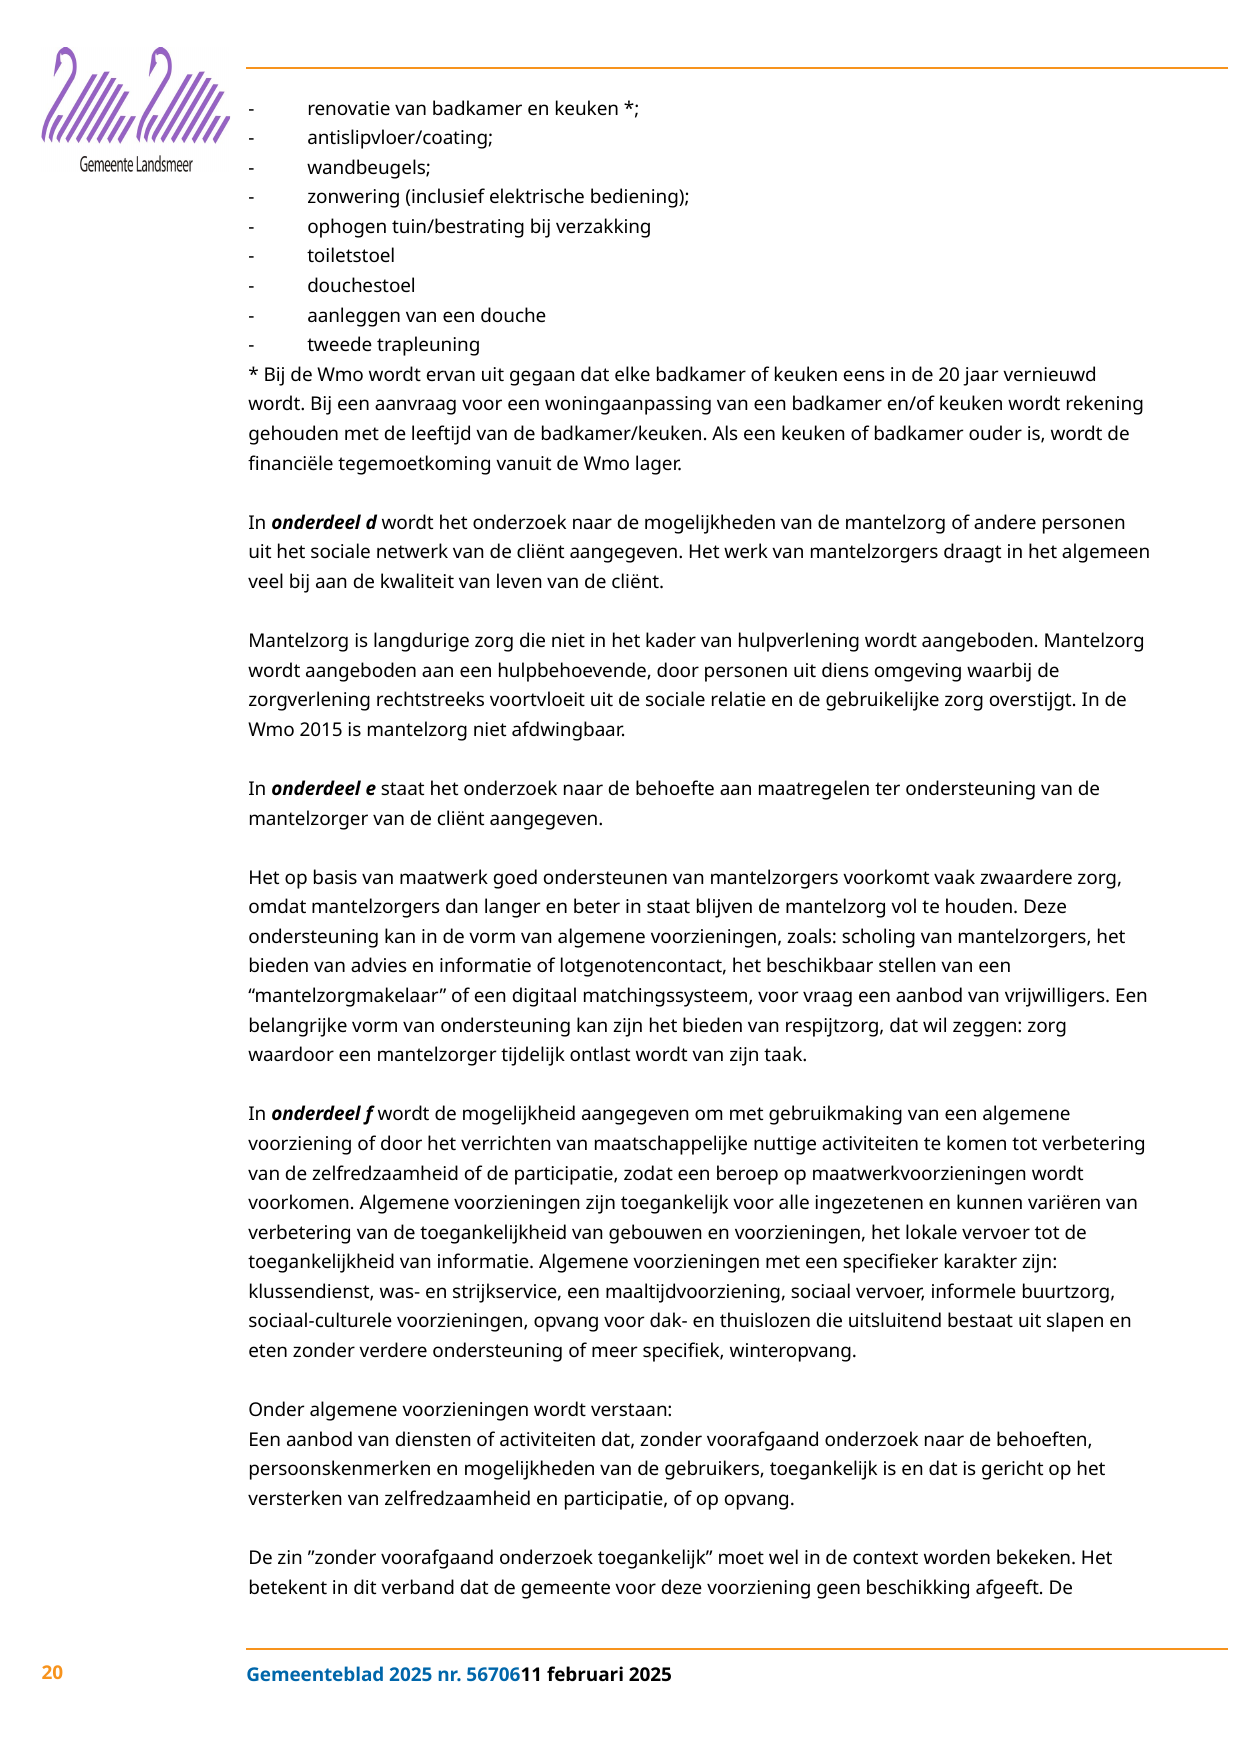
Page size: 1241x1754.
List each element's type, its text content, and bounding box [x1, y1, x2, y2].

text De zin ”zonder voorafgaand onderzoek toegankelijk” moet wel in de context worden bekeken. Het betekent in dit verband dat de gemeente voor deze voorziening geen beschikking afgeeft. De [248, 1544, 1152, 1600]
list tweede trapleuning [248, 331, 1152, 357]
list toiletstoel [248, 243, 1152, 268]
list wandbeugels; [248, 154, 1152, 180]
text Een aanbod van diensten of activiteiten dat, zonder voorafgaand onderzoek naar de behoeften, persoonskenmerken en mogelijkheden van de gebruikers, toegankelijk is en dat is gericht op het versterken van zelfredzaamheid en participatie, of op opvang. [248, 1426, 1152, 1511]
text In onderdeel e staat het onderzoek naar de behoefte aan maatregelen ter ondersteuning van de mantelzorger van de cliënt aangegeven. [248, 775, 1152, 831]
text * Bij de Wmo wordt ervan uit gegaan dat elke badkamer of keuken eens in de 20 jaar vernieuwd wordt. Bij een aanvraag voor een woningaanpassing van een badkamer en/of keuken wordt rekening gehouden met de leeftijd van de badkamer/keuken. Als een keuken of badkamer ouder is, wordt de financiële tegemoetkoming vanuit de Wmo lager. [248, 361, 1152, 476]
list ophogen tuin/bestrating bij verzakking [248, 213, 1152, 239]
picture [41, 47, 231, 172]
list zonwering (inclusief elektrische bediening); [248, 183, 1152, 209]
list douchestoel [248, 272, 1152, 298]
text Onder algemene voorzieningen wordt verstaan: [248, 1396, 1152, 1422]
list renovatie van badkamer en keuken *; [248, 95, 1152, 121]
text Het op basis van maatwerk goed ondersteunen van mantelzorgers voorkomt vaak zwaardere zorg, omdat mantelzorgers dan langer en beter in staat blijven de mantelzorg vol te houden. Deze ondersteuning kan in de vorm van algemene voorzieningen, zoals: scholing van mantelzorgers, het bieden van advies en informatie of lotgenotencontact, het beschikbaar stellen van een “mantelzorgmakelaar” of een digitaal matchingssysteem, voor vraag een aanbod van vrijwilligers. Een belangrijke vorm van ondersteuning kan zijn het bieden van respijtzorg, dat wil zeggen: zorg waardoor een mantelzorger tijdelijk ontlast wordt van zijn taak. [248, 864, 1152, 1067]
text In onderdeel f wordt de mogelijkheid aangegeven om met gebruikmaking van een algemene voorziening of door het verrichten van maatschappelijke nuttige activiteiten te komen tot verbetering van de zelfredzaamheid of de participatie, zodat een beroep op maatwerkvoorzieningen wordt voorkomen. Algemene voorzieningen zijn toegankelijk voor alle ingezetenen en kunnen variëren van verbetering van de toegankelijkheid van gebouwen en voorzieningen, het lokale vervoer tot de toegankelijkheid van informatie. Algemene voorzieningen met een specifieker karakter zijn: klussendienst, was- en strijkservice, een maaltijdvoorziening, sociaal vervoer, informele buurtzorg, sociaal-culturele voorzieningen, opvang voor dak- en thuislozen die uitsluitend bestaat uit slapen en eten zonder verdere ondersteuning of meer specifiek, winteropvang. [248, 1101, 1152, 1363]
list aanleggen van een douche [248, 302, 1152, 328]
text In onderdeel d wordt het onderzoek naar de mogelijkheden van de mantelzorg of andere personen uit het sociale netwerk van de cliënt aangegeven. Het werk van mantelzorgers draagt in het algemeen veel bij aan de kwaliteit van leven van de cliënt. [248, 509, 1152, 594]
list antislipvloer/coating; [248, 124, 1152, 150]
text Mantelzorg is langdurige zorg die niet in het kader van hulpverlening wordt aangeboden. Mantelzorg wordt aangeboden aan een hulpbehoevende, door personen uit diens omgeving waarbij de zorgverlening rechtstreeks voortvloeit uit de sociale relatie en de gebruikelijke zorg overstijgt. In de Wmo 2015 is mantelzorg niet afdwingbaar. [248, 627, 1152, 742]
